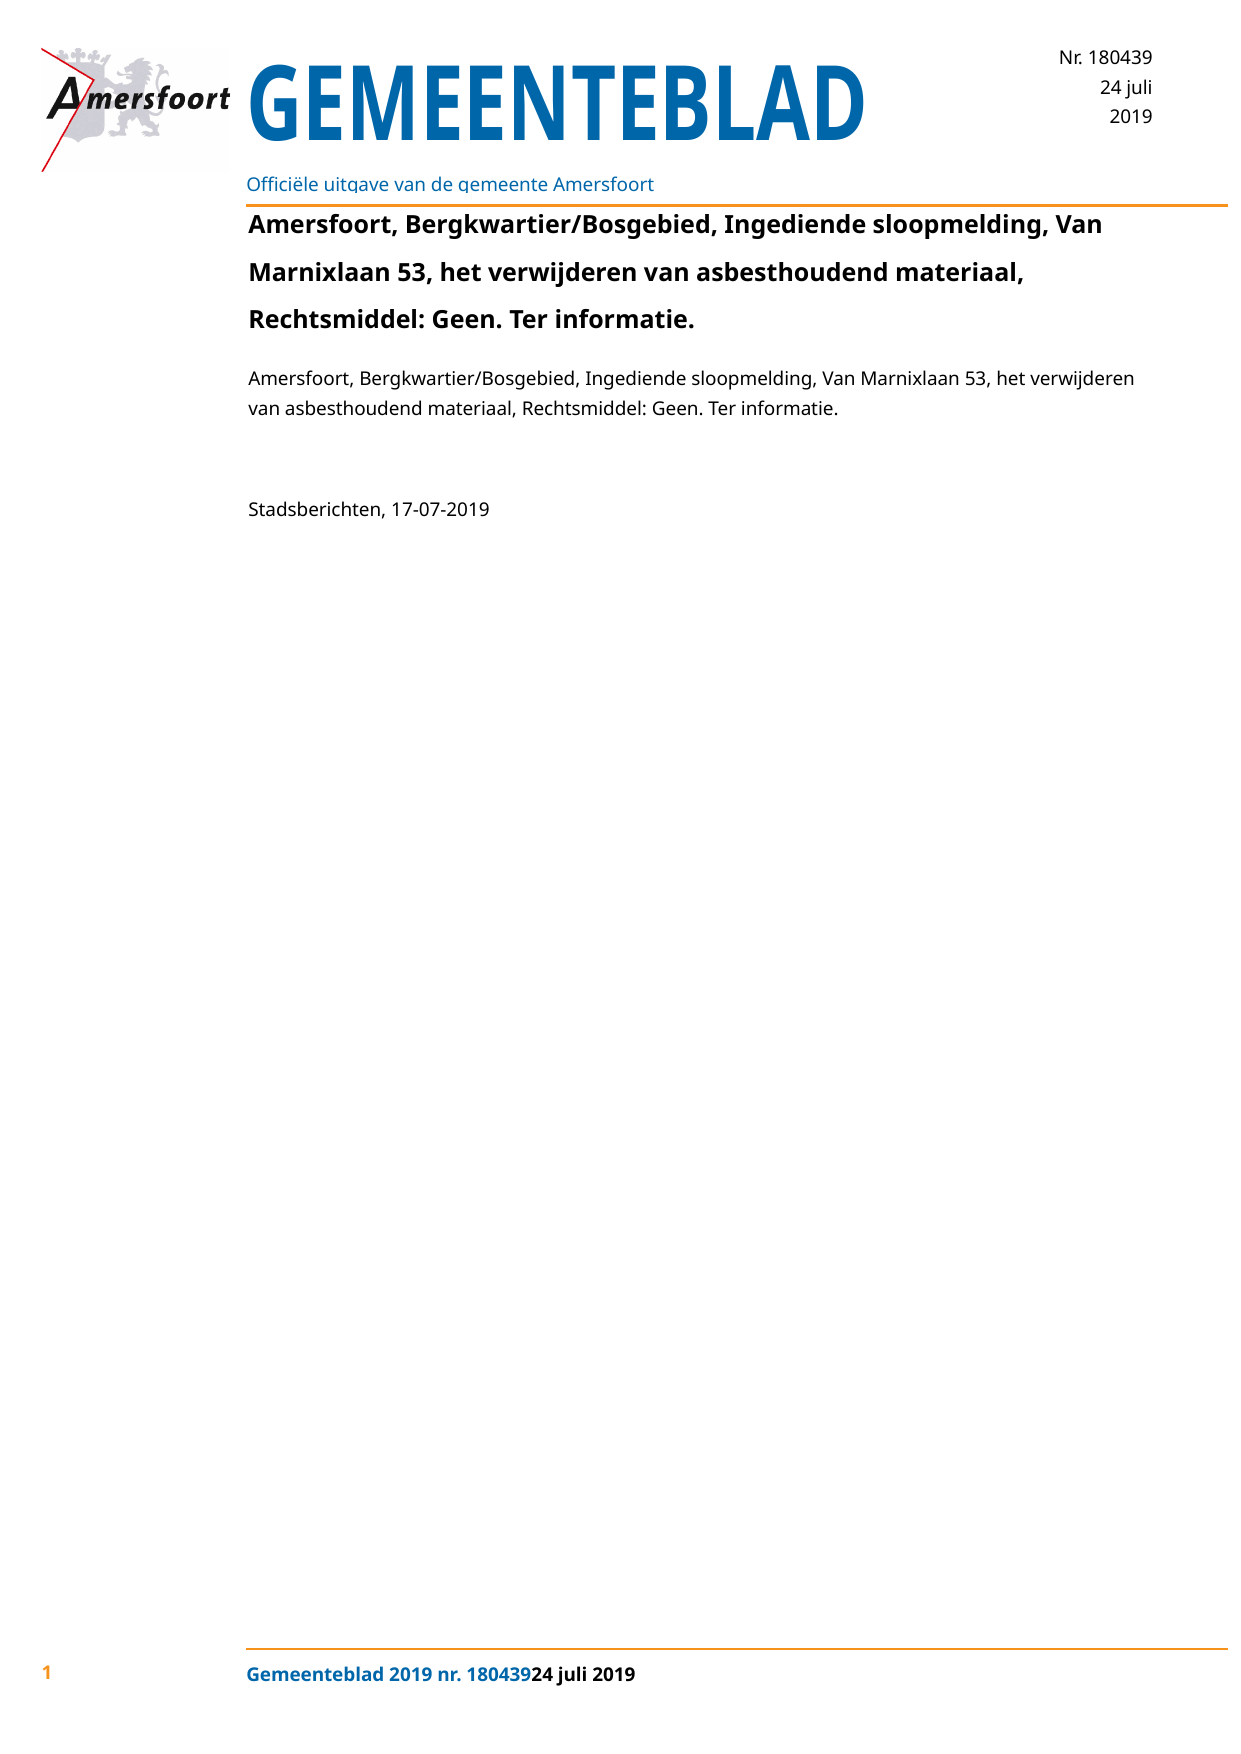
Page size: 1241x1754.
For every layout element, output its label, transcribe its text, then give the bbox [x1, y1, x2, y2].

text Amersfoort, Bergkwartier/Bosgebied, Ingediende sloopmelding, Van Marnixlaan 53, het verwijderen van asbesthoudend materiaal, Rechtsmiddel: Geen. Ter informatie. [248, 366, 1152, 421]
text Amersfoort, Bergkwartier/Bosgebied, Ingediende sloopmelding, Van Marnixlaan 53, het verwijderen van asbesthoudend materiaal, Rechtsmiddel: Geen. Ter informatie. [248, 207, 1152, 336]
picture [41, 47, 231, 172]
text Stadsberichten, 17-07-2019 [248, 496, 1152, 522]
